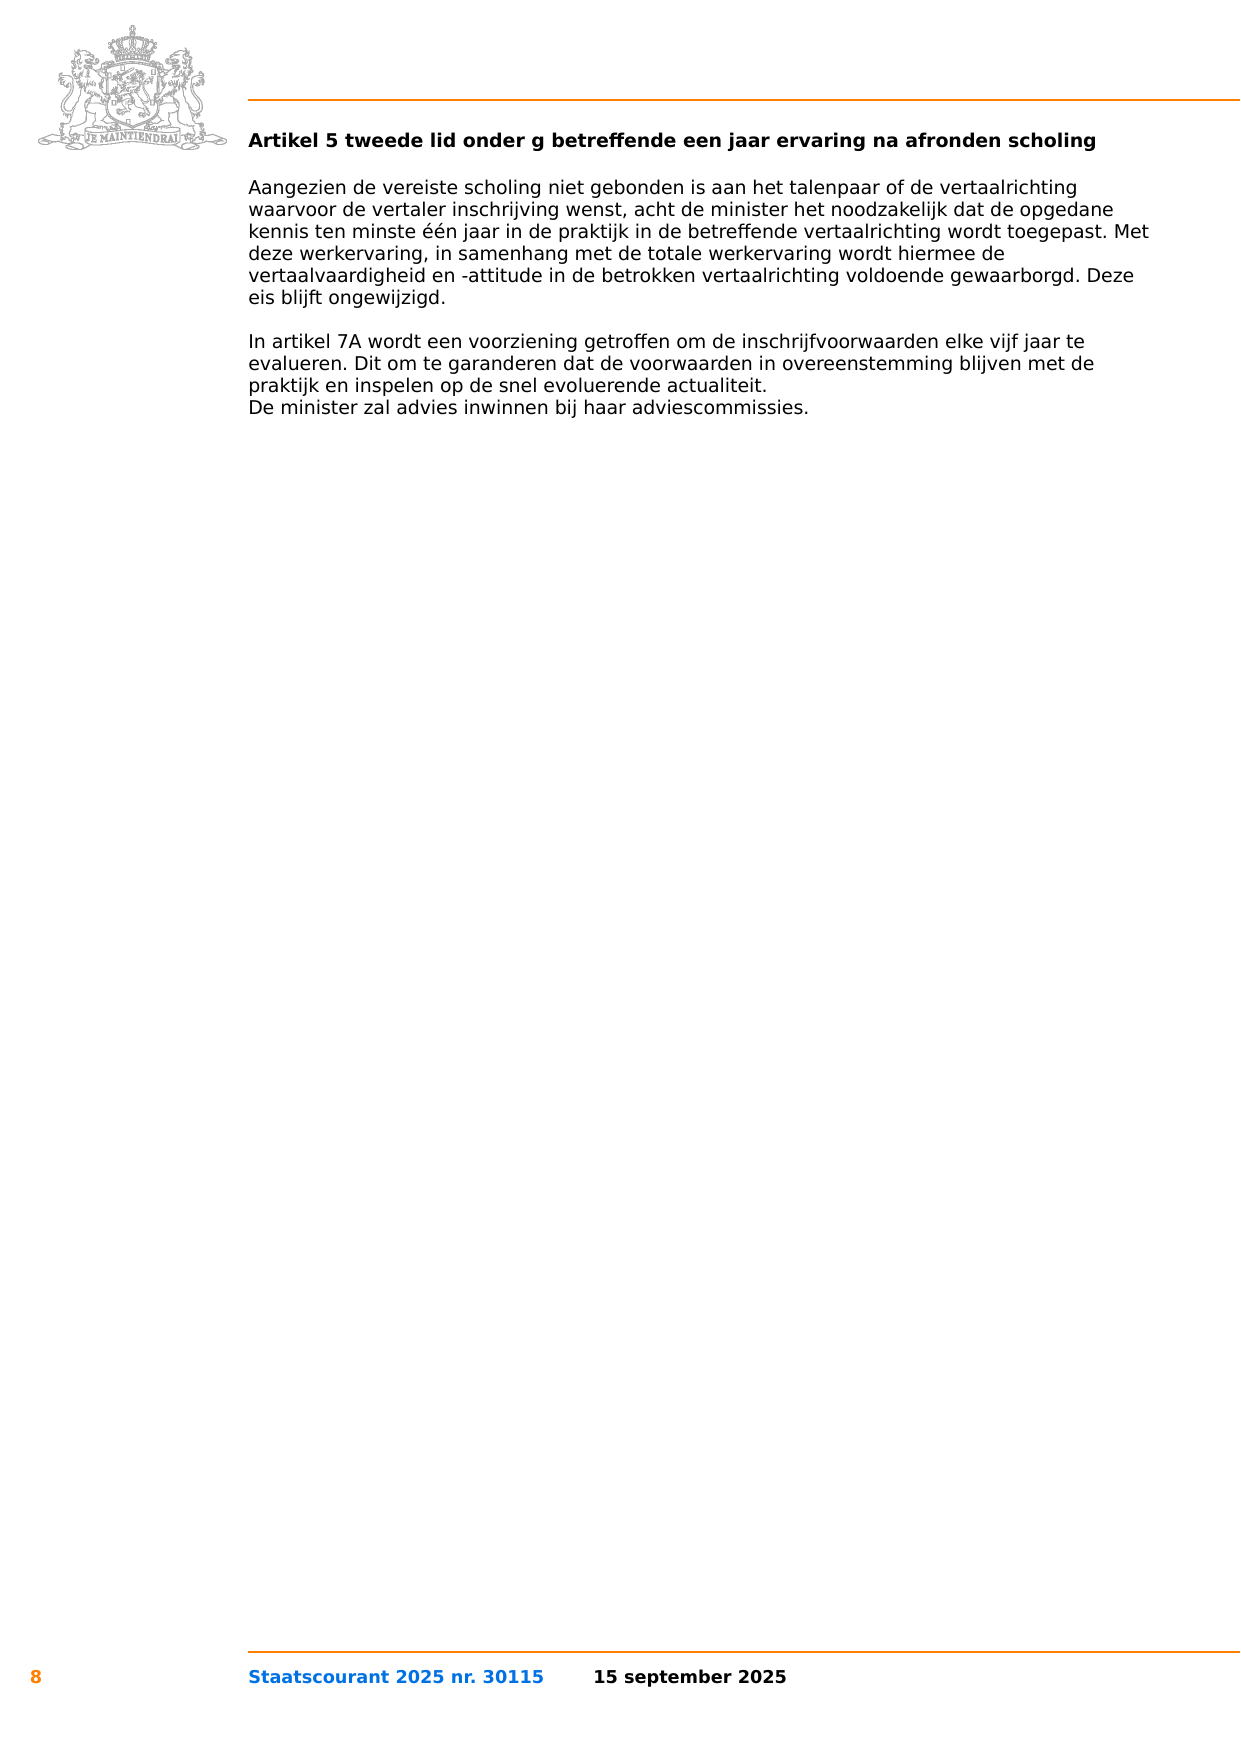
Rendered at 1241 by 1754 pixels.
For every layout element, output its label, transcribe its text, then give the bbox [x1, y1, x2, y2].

text Aangezien de vereiste scholing niet gebonden is aan het talenpaar of de vertaalrichting waarvoor de vertaler inschrijving wenst, acht de minister het noodzakelijk dat de opgedane kennis ten minste één jaar in de praktijk in de betreffende vertaalrichting wordt toegepast. Met deze werkervaring, in samenhang met de totale werkervaring wordt hiermee de vertaalvaardigheid en -attitude in de betrokken vertaalrichting voldoende gewaarborgd. Deze eis blijft ongewijzigd. [248, 177, 1163, 309]
picture [38, 25, 227, 150]
text De minister zal advies inwinnen bij haar adviescommissies. [248, 397, 1163, 418]
text In artikel 7A wordt een voorziening getroffen om de inschrijfvoorwaarden elke vijf jaar te evalueren. Dit om te garanderen dat de voorwaarden in overeenstemming blijven met de praktijk en inspelen op de snel evoluerende actualiteit. [248, 331, 1163, 397]
subtitle Artikel 5 tweede lid onder g betreffende een jaar ervaring na afronden scholing [248, 130, 1163, 152]
